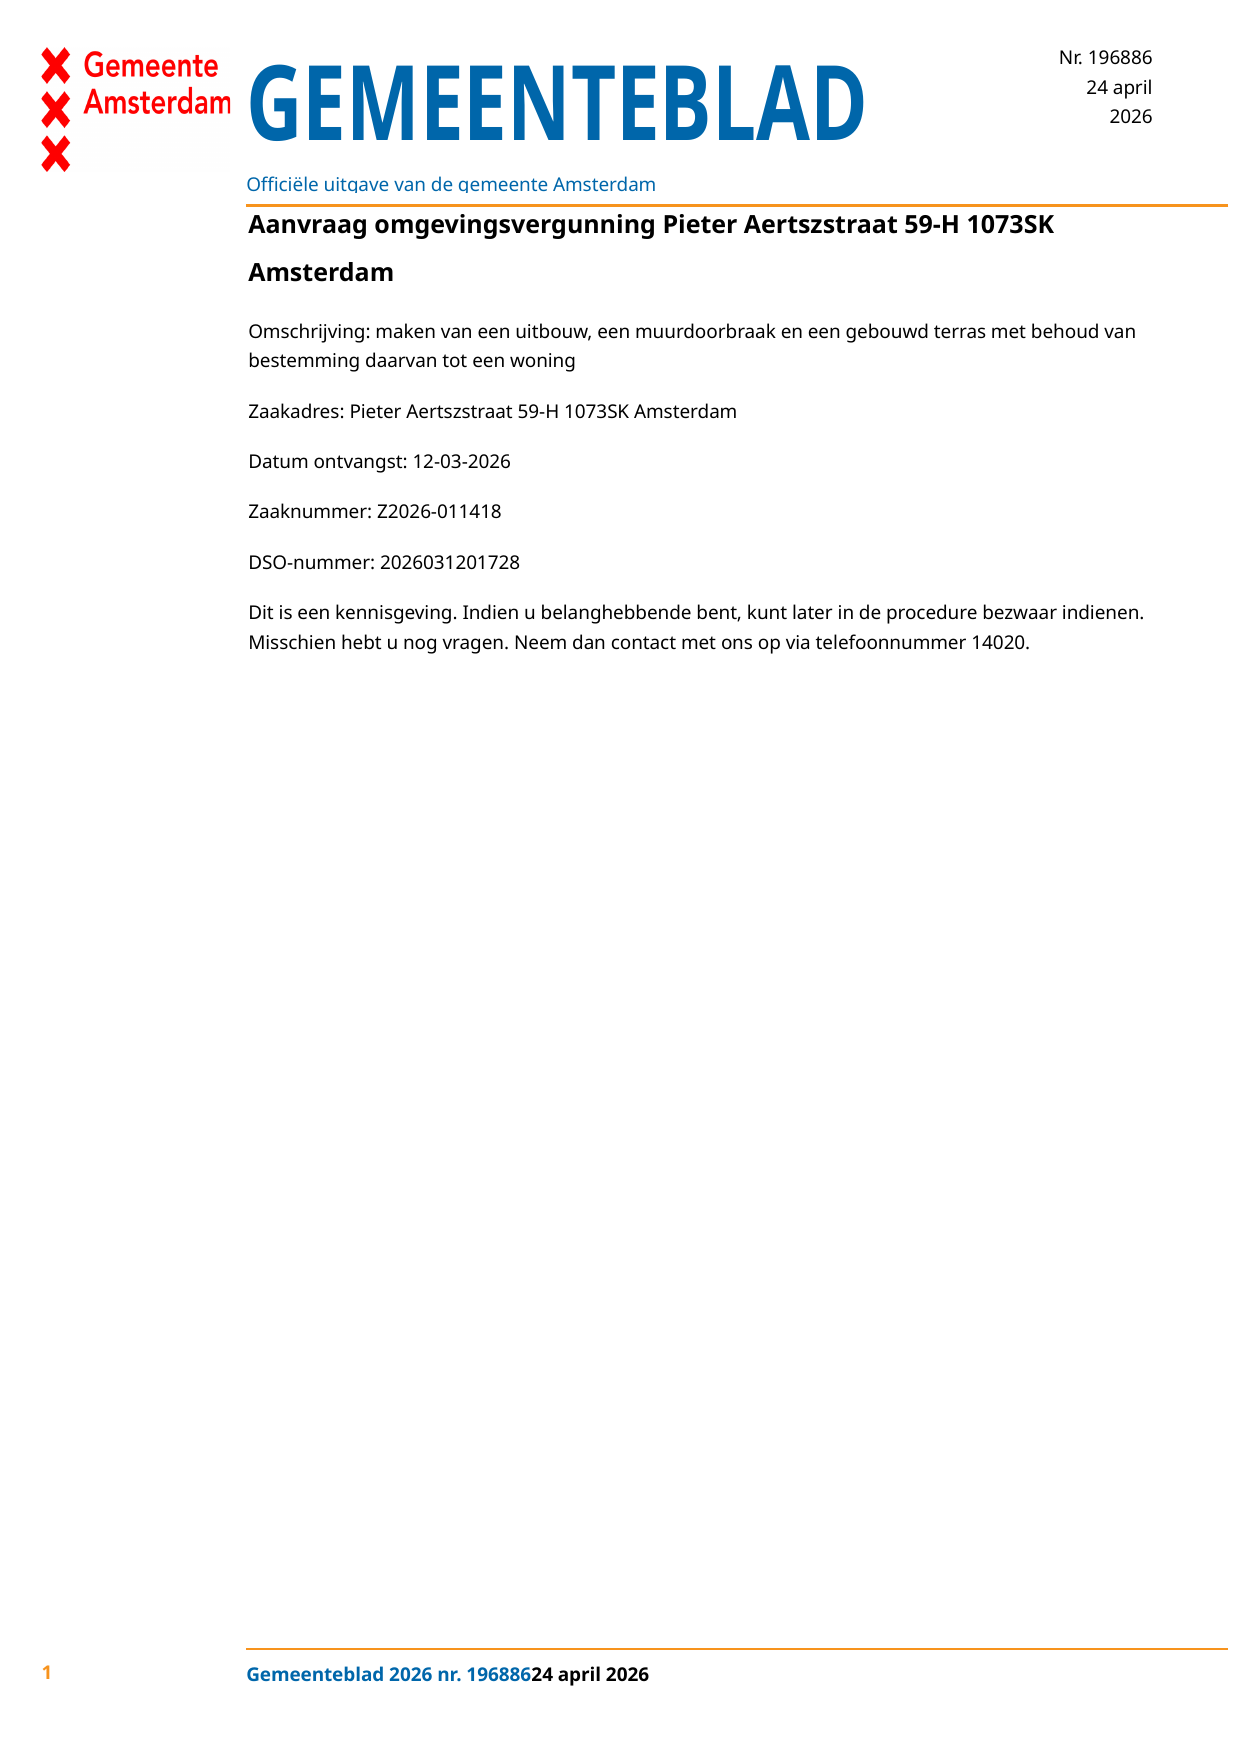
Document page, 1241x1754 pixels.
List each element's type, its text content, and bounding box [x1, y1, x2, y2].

text Omschrijving: maken van een uitbouw, een muurdoorbraak en een gebouwd terras met behoud van bestemming daarvan tot een woning [248, 318, 1152, 373]
text Zaaknummer: Z2026-011418 [248, 499, 1152, 524]
text Datum ontvangst: 12-03-2026 [248, 448, 1152, 474]
text DSO-nummer: 2026031201728 [248, 549, 1152, 575]
text Zaakadres: Pieter Aertszstraat 59-H 1073SK Amsterdam [248, 398, 1152, 424]
text Dit is een kennisgeving. Indien u belanghebbende bent, kunt later in de procedure bezwaar indienen. Misschien hebt u nog vragen. Neem dan contact met ons op via telefoonnummer 14020. [248, 599, 1152, 655]
picture [41, 47, 231, 172]
text Aanvraag omgevingsvergunning Pieter Aertszstraat 59-H 1073SK Amsterdam [248, 207, 1152, 288]
